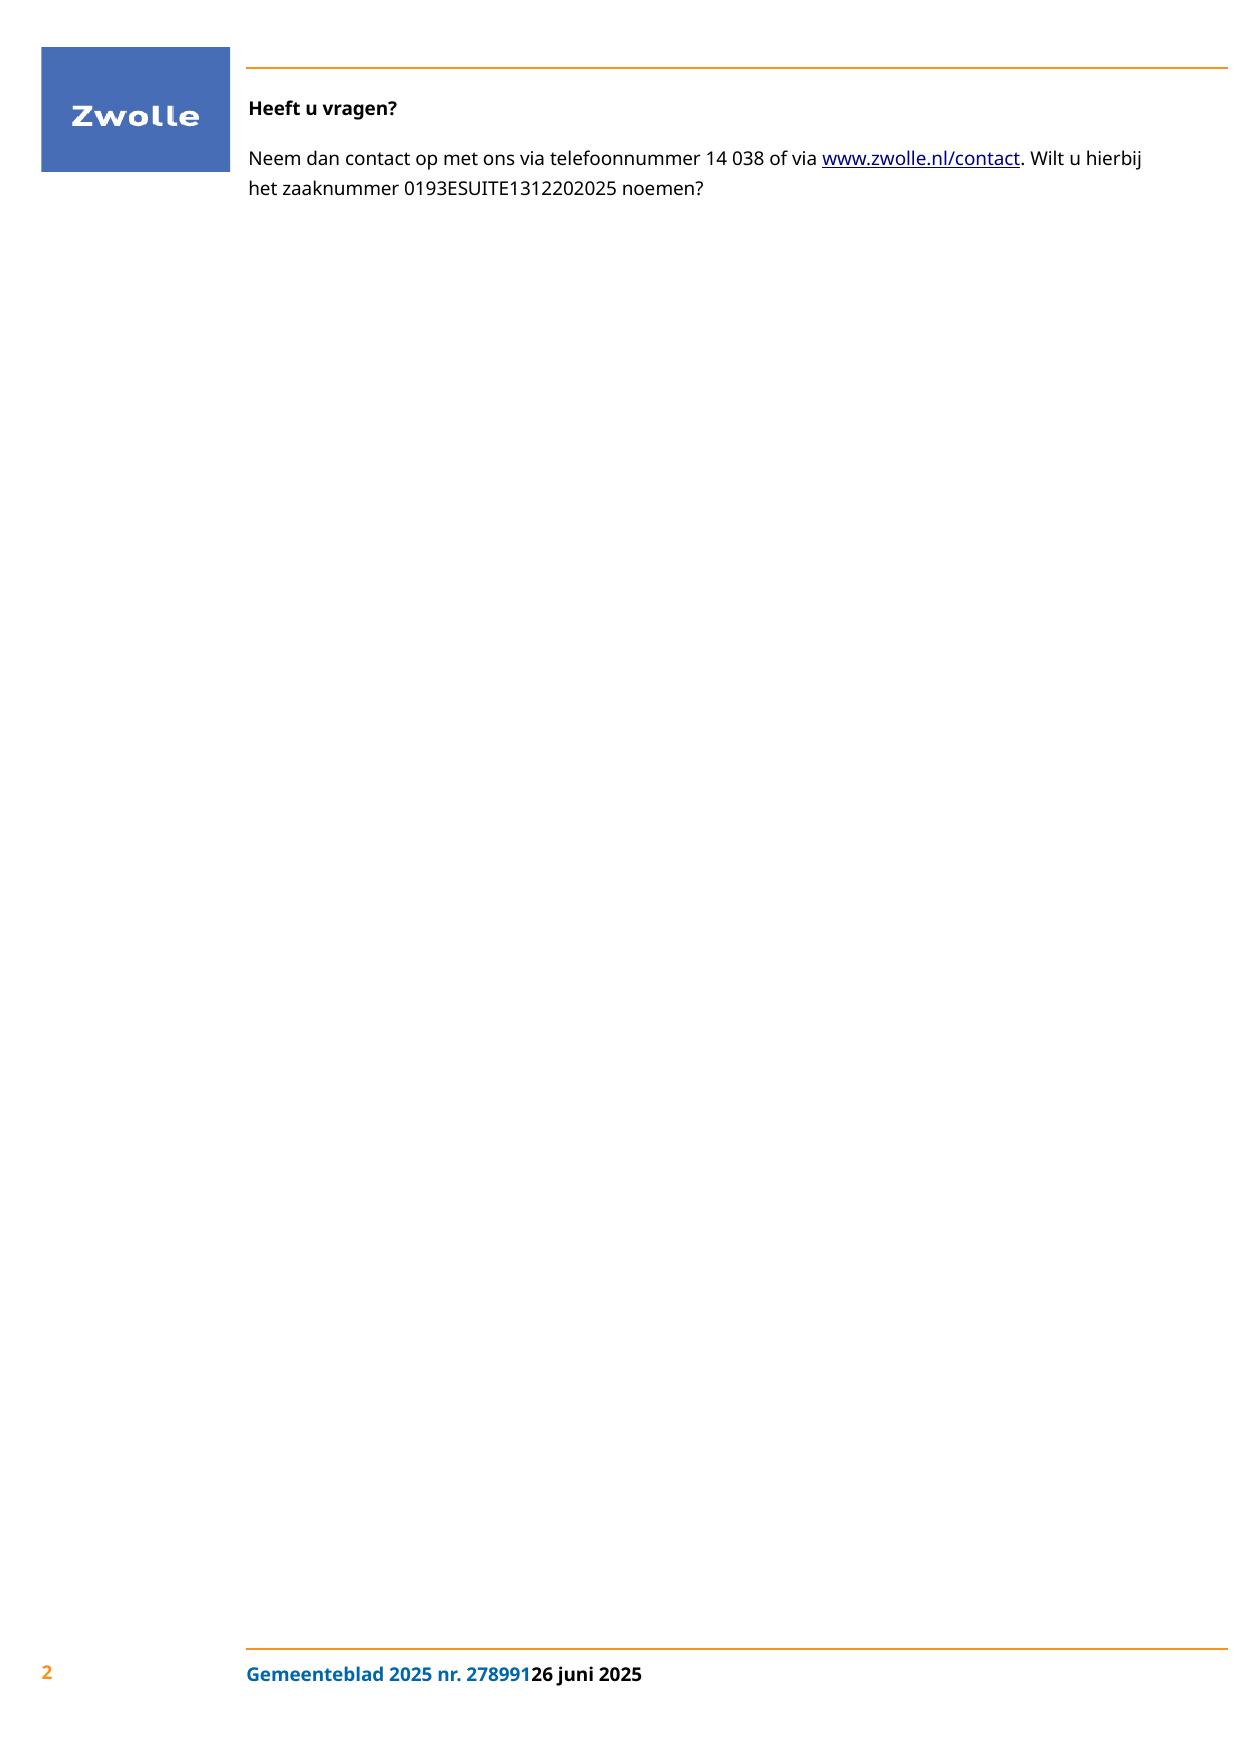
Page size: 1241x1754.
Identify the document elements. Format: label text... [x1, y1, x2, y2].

text Neem dan contact op met ons via telefoonnummer 14 038 of via www.zwolle.nl/contact. Wilt u hierbij het zaaknummer 0193ESUITE1312202025 noemen? [248, 145, 1152, 201]
text Heeft u vragen? [248, 95, 1152, 121]
picture [41, 47, 231, 172]
